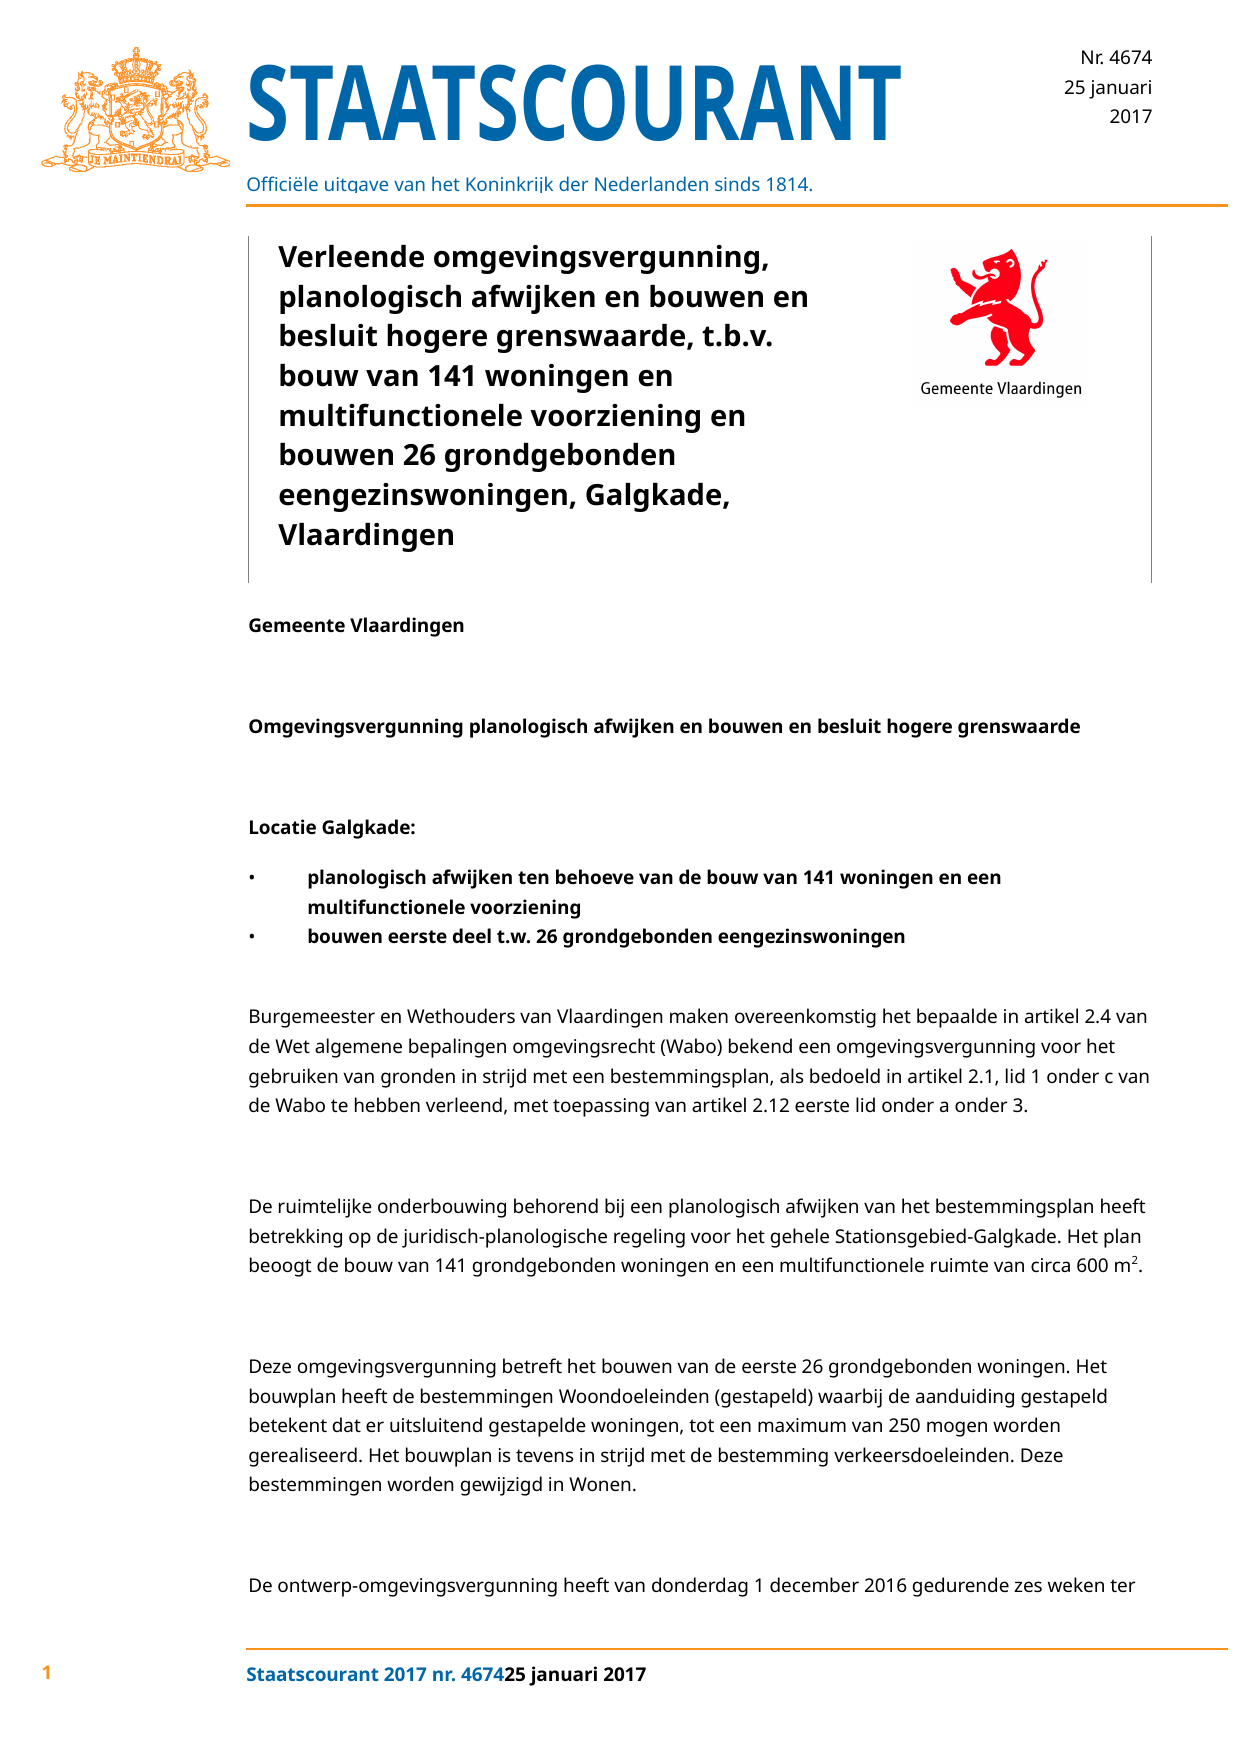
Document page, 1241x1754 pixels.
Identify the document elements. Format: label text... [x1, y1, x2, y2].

text Gemeente Vlaardingen [248, 612, 1152, 638]
text Deze omgevingsvergunning betreft het bouwen van de eerste 26 grondgebonden woningen. Het bouwplan heeft de bestemmingen Woondoeleinden (gestapeld) waarbij de aanduiding gestapeld betekent dat er uitsluitend gestapelde woningen, tot een maximum van 250 mogen worden gerealiseerd. Het bouwplan is tevens in strijd met de bestemming verkeersdoeleinden. Deze bestemmingen worden gewijzigd in Wonen. [248, 1353, 1152, 1497]
text Burgemeester en Wethouders van Vlaardingen maken overeenkomstig het bepaalde in artikel 2.4 van de Wet algemene bepalingen omgevingsrecht (Wabo) bekend een omgevingsvergunning voor het gebruiken van gronden in strijd met een bestemmingsplan, als bedoeld in artikel 2.1, lid 1 onder c van de Wabo te hebben verleend, met toepassing van artikel 2.12 eerste lid onder a onder 3. [248, 1004, 1152, 1118]
text De ontwerp-omgevingsvergunning heeft van donderdag 1 december 2016 gedurende zes weken ter [248, 1572, 1152, 1598]
list planologisch afwijken ten behoeve van de bouw van 141 woningen en een multifunctionele voorziening [248, 864, 1152, 920]
table_header [850, 236, 912, 413]
text De ruimtelijke onderbouwing behorend bij een planologisch afwijken van het bestemmingsplan heeft betrekking op de juridisch-planologische regeling voor het gehele Stationsgebied-Galgkade. Het plan beoogt de bouw van 141 grondgebonden woningen en een multifunctionele ruimte van circa 600 m2. [248, 1193, 1152, 1278]
text Locatie Galgkade: [248, 814, 1152, 840]
list bouwen eerste deel t.w. 26 grondgebonden eengezinswoningen [248, 924, 1152, 949]
table_header Verleende omgevingsvergunning, planologisch afwijken en bouwen en besluit hogere grenswaarde, t.b.v. bouw van 141 woningen en multifunctionele voorziening en bouwen 26 grondgebonden eengezinswoningen, Galgkade, Vlaardingen [249, 236, 850, 583]
picture [41, 47, 231, 172]
table_header [1090, 236, 1151, 413]
table_header [850, 414, 1151, 583]
text Omgevingsvergunning planologisch afwijken en bouwen en besluit hogere grenswaarde [248, 713, 1152, 739]
picture [912, 236, 1090, 414]
